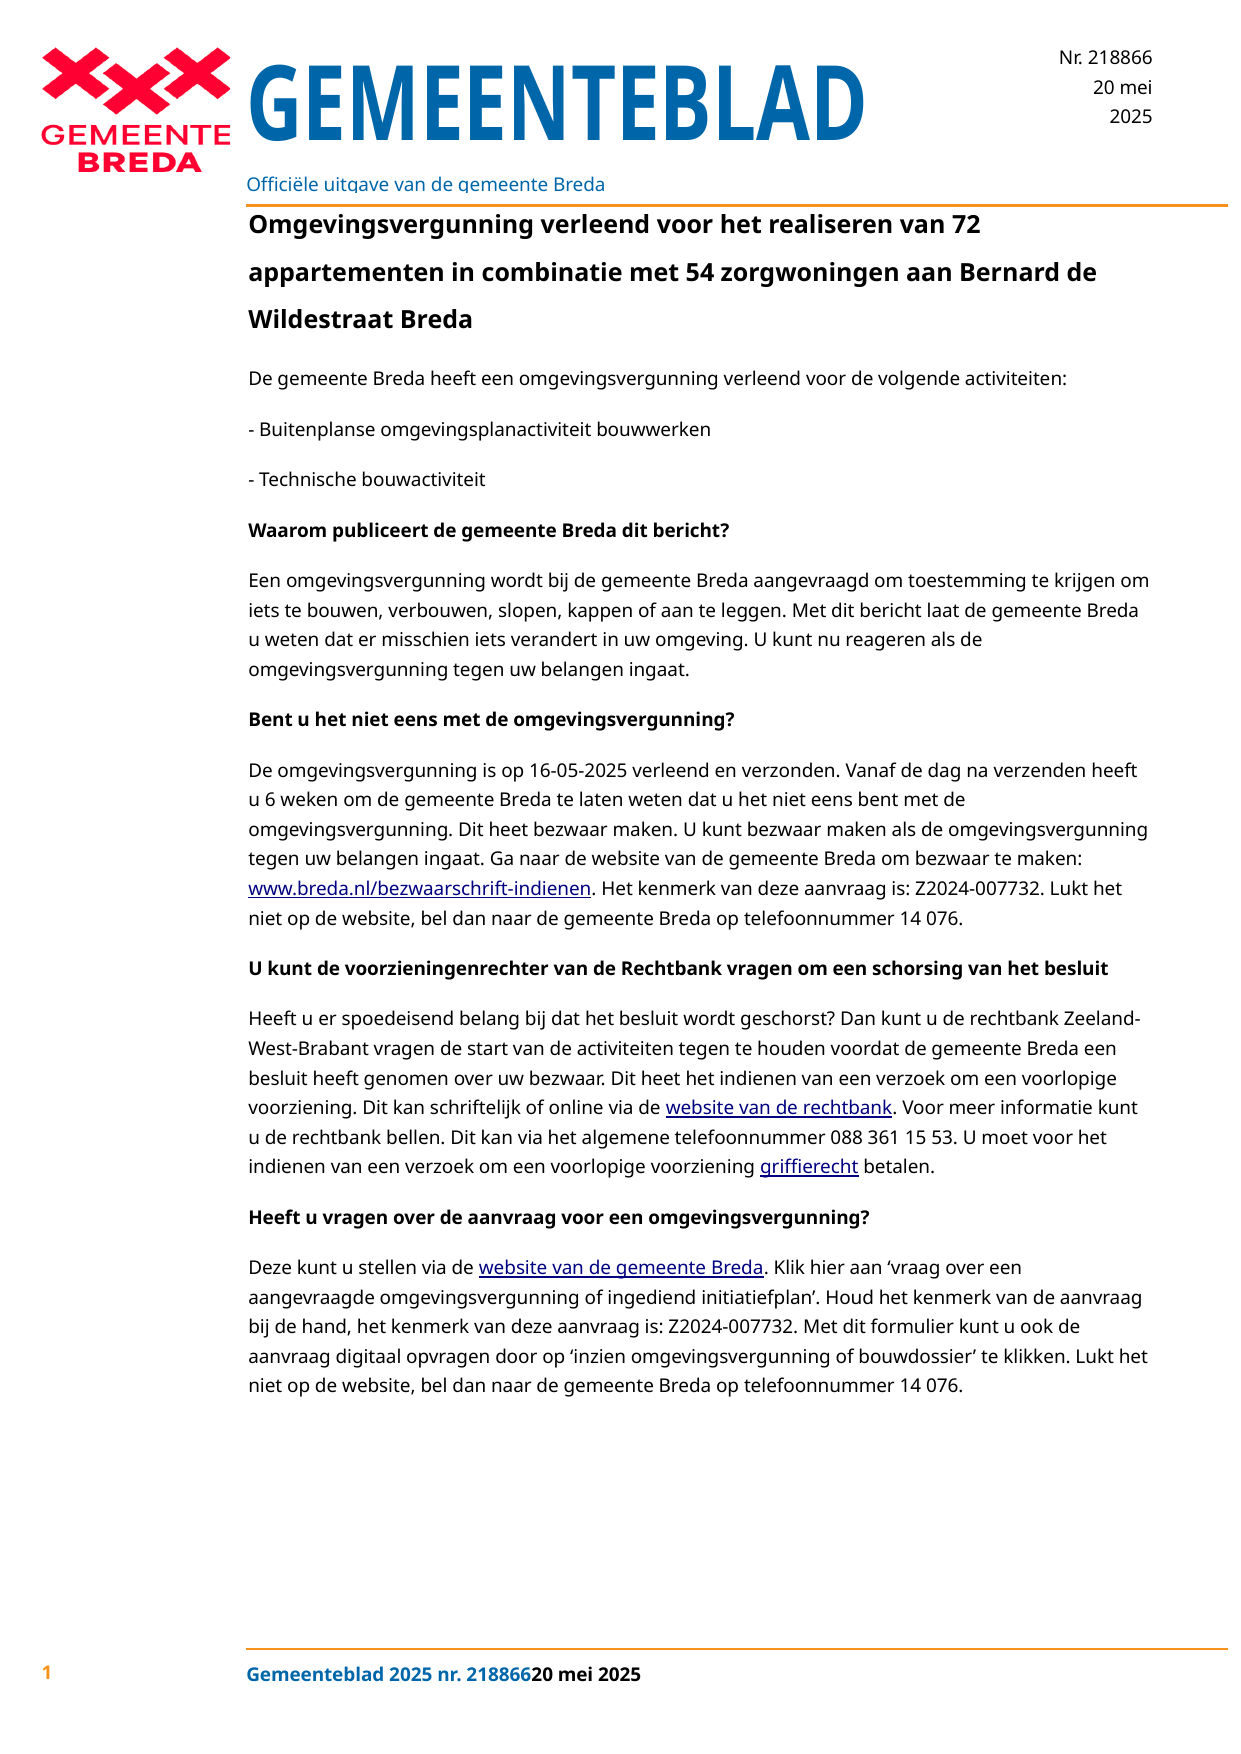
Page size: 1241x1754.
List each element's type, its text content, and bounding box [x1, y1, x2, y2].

text Waarom publiceert de gemeente Breda dit bericht? [248, 517, 1152, 542]
text De omgevingsvergunning is op 16-05-2025 verleend en verzonden. Vanaf de dag na verzenden heeft u 6 weken om de gemeente Breda te laten weten dat u het niet eens bent met de omgevingsvergunning. Dit heet bezwaar maken. U kunt bezwaar maken als de omgevingsvergunning tegen uw belangen ingaat. Ga naar de website van de gemeente Breda om bezwaar te maken: www.breda.nl/bezwaarschrift-indienen. Het kenmerk van deze aanvraag is: Z2024-007732. Lukt het niet op de website, bel dan naar de gemeente Breda op telefoonnummer 14 076. [248, 757, 1152, 930]
picture [41, 47, 231, 172]
text - Technische bouwactiviteit [248, 466, 1152, 492]
text Bent u het niet eens met de omgevingsvergunning? [248, 706, 1152, 732]
text - Buitenplanse omgevingsplanactiviteit bouwwerken [248, 416, 1152, 442]
text Heeft u vragen over de aanvraag voor een omgevingsvergunning? [248, 1204, 1152, 1229]
text Heeft u er spoedeisend belang bij dat het besluit wordt geschorst? Dan kunt u de rechtbank Zeeland-West-Brabant vragen de start van de activiteiten tegen te houden voordat de gemeente Breda een besluit heeft genomen over uw bezwaar. Dit heet het indienen van een verzoek om een voorlopige voorziening. Dit kan schriftelijk of online via de website van de rechtbank. Voor meer informatie kunt u de rechtbank bellen. Dit kan via het algemene telefoonnummer 088 361 15 53. U moet voor het indienen van een verzoek om een voorlopige voorziening griffierecht betalen. [248, 1006, 1152, 1179]
text Deze kunt u stellen via de website van de gemeente Breda. Klik hier aan ‘vraag over een aangevraagde omgevingsvergunning of ingediend initiatiefplan’. Houd het kenmerk van de aanvraag bij de hand, het kenmerk van deze aanvraag is: Z2024-007732. Met dit formulier kunt u ook de aanvraag digitaal opvragen door op ‘inzien omgevingsvergunning of bouwdossier’ te klikken. Lukt het niet op de website, bel dan naar de gemeente Breda op telefoonnummer 14 076. [248, 1254, 1152, 1398]
text U kunt de voorzieningenrechter van de Rechtbank vragen om een schorsing van het besluit [248, 955, 1152, 981]
text Een omgevingsvergunning wordt bij de gemeente Breda aangevraagd om toestemming te krijgen om iets te bouwen, verbouwen, slopen, kappen of aan te leggen. Met dit bericht laat de gemeente Breda u weten dat er misschien iets verandert in uw omgeving. U kunt nu reageren als de omgevingsvergunning tegen uw belangen ingaat. [248, 567, 1152, 682]
text De gemeente Breda heeft een omgevingsvergunning verleend voor de volgende activiteiten: [248, 366, 1152, 391]
text Omgevingsvergunning verleend voor het realiseren van 72 appartementen in combinatie met 54 zorgwoningen aan Bernard de Wildestraat Breda [248, 207, 1152, 336]
